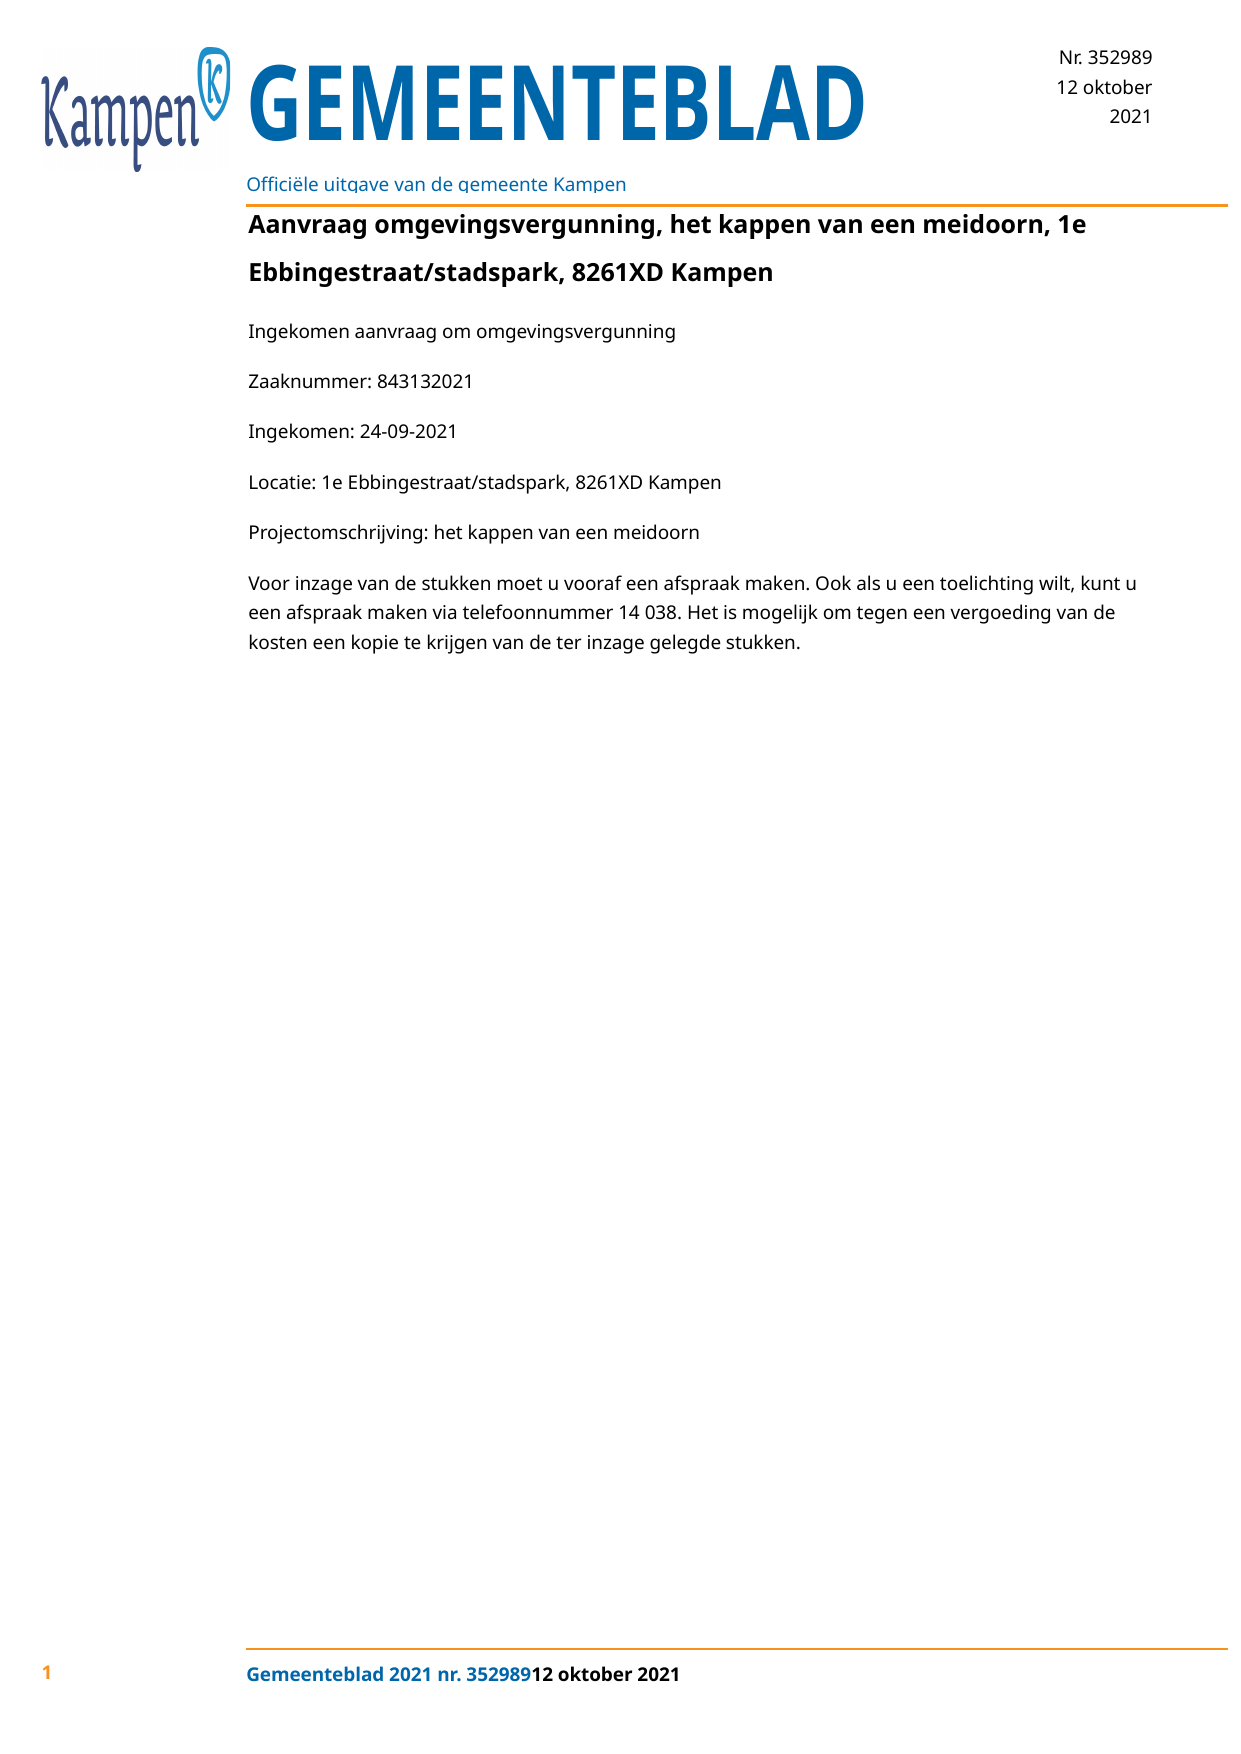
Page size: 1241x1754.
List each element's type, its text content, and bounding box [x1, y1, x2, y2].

picture [41, 47, 231, 172]
text Projectomschrijving: het kappen van een meidoorn [248, 519, 1152, 545]
text Ingekomen: 24-09-2021 [248, 419, 1152, 444]
text Locatie: 1e Ebbingestraat/stadspark, 8261XD Kampen [248, 469, 1152, 495]
text Aanvraag omgevingsvergunning, het kappen van een meidoorn, 1e Ebbingestraat/stadspark, 8261XD Kampen [248, 207, 1152, 288]
text Ingekomen aanvraag om omgevingsvergunning [248, 318, 1152, 344]
text Voor inzage van de stukken moet u vooraf een afspraak maken. Ook als u een toelichting wilt, kunt u een afspraak maken via telefoonnummer 14 038. Het is mogelijk om tegen een vergoeding van de kosten een kopie te krijgen van de ter inzage gelegde stukken. [248, 570, 1152, 655]
text Zaaknummer: 843132021 [248, 368, 1152, 394]
